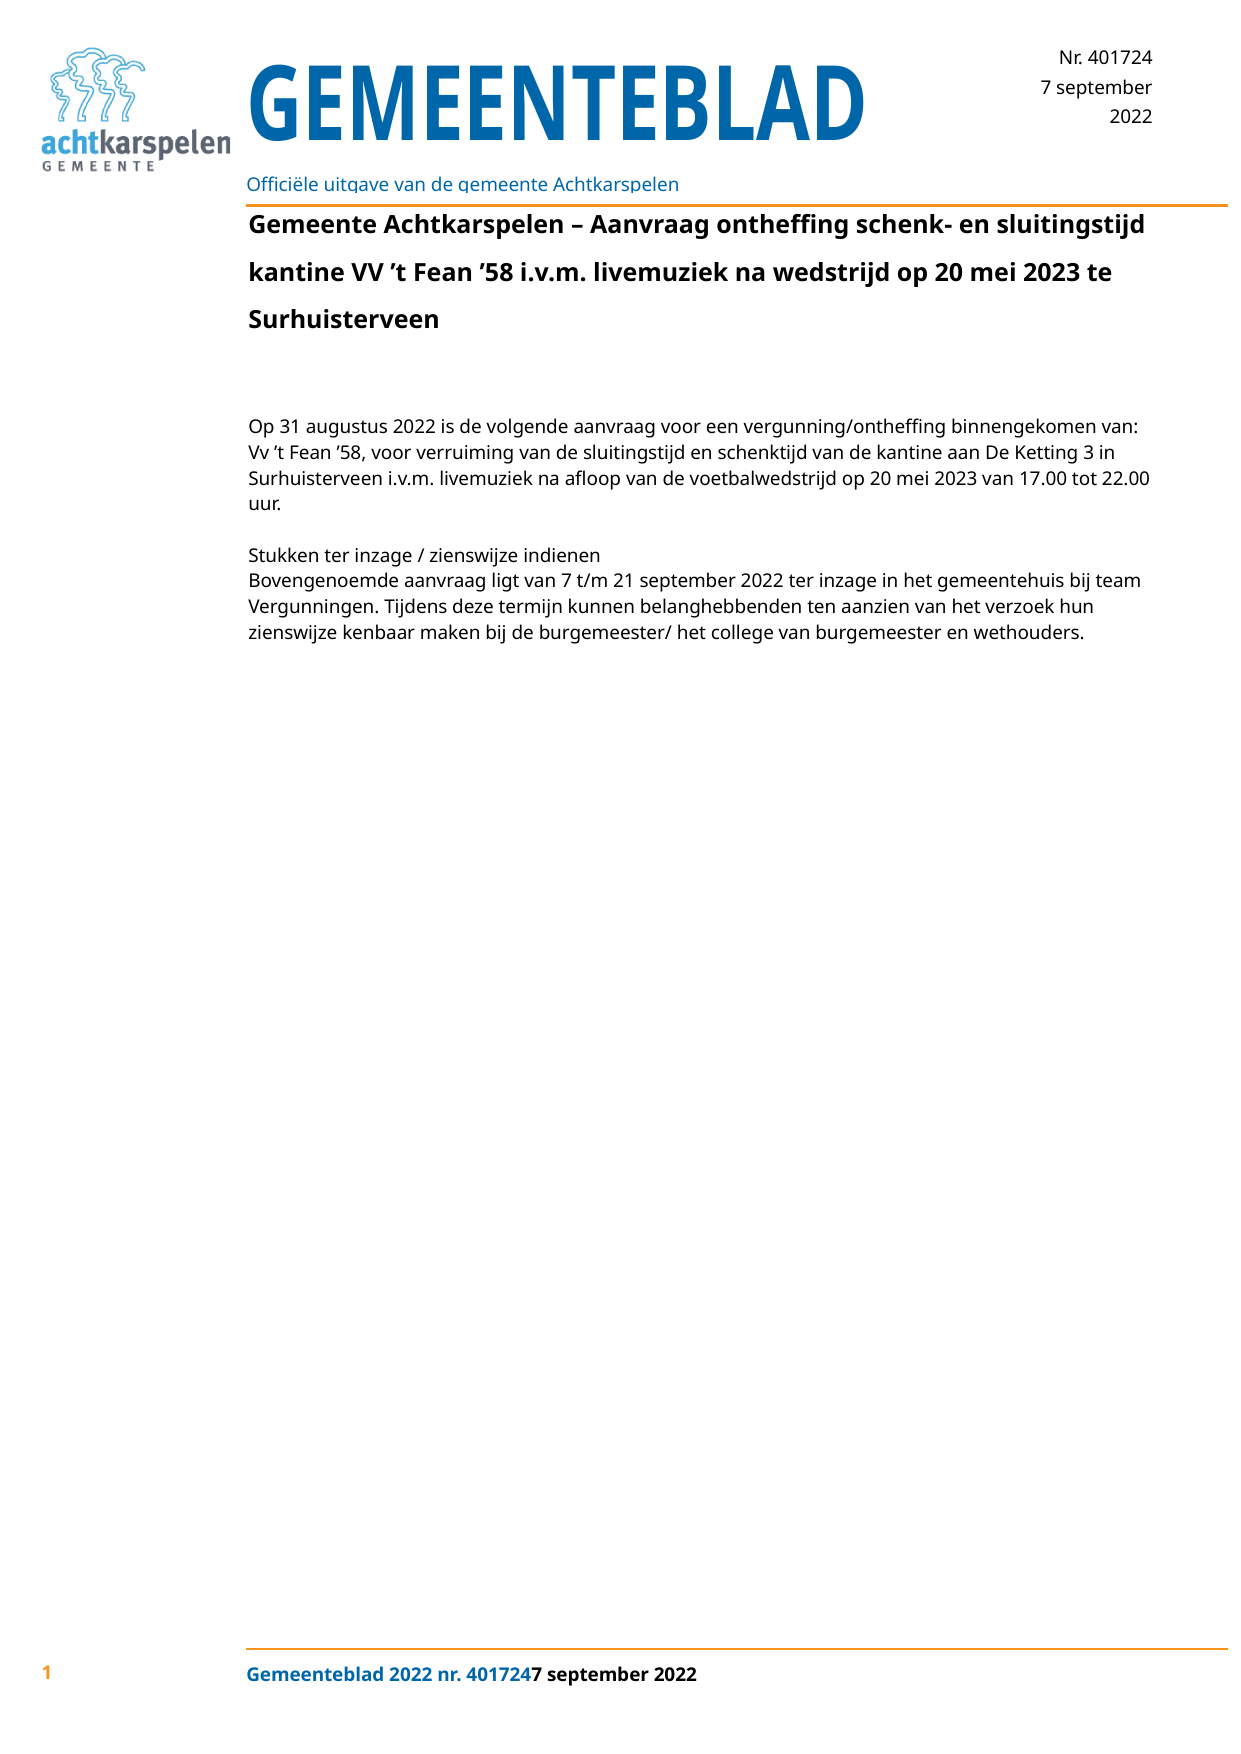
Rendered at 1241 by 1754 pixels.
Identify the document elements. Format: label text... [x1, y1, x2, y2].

text Stukken ter inzage / zienswijze indienen [248, 542, 1152, 568]
text Bovengenoemde aanvraag ligt van 7 t/m 21 september 2022 ter inzage in het gemeentehuis bij team Vergunningen. Tijdens deze termijn kunnen belanghebbenden ten aanzien van het verzoek hun zienswijze kenbaar maken bij de burgemeester/ het college van burgemeester en wethouders. [248, 568, 1152, 645]
picture [41, 47, 231, 172]
text Vv ’t Fean ’58, voor verruiming van de sluitingstijd en schenktijd van de kantine aan De Ketting 3 in Surhuisterveen i.v.m. livemuziek na afloop van de voetbalwedstrijd op 20 mei 2023 van 17.00 tot 22.00 uur. [248, 439, 1152, 516]
text Gemeente Achtkarspelen – Aanvraag ontheffing schenk- en sluitingstijd kantine VV ’t Fean ’58 i.v.m. livemuziek na wedstrijd op 20 mei 2023 te Surhuisterveen [248, 207, 1152, 336]
text Op 31 augustus 2022 is de volgende aanvraag voor een vergunning/ontheffing binnengekomen van: [248, 413, 1152, 439]
